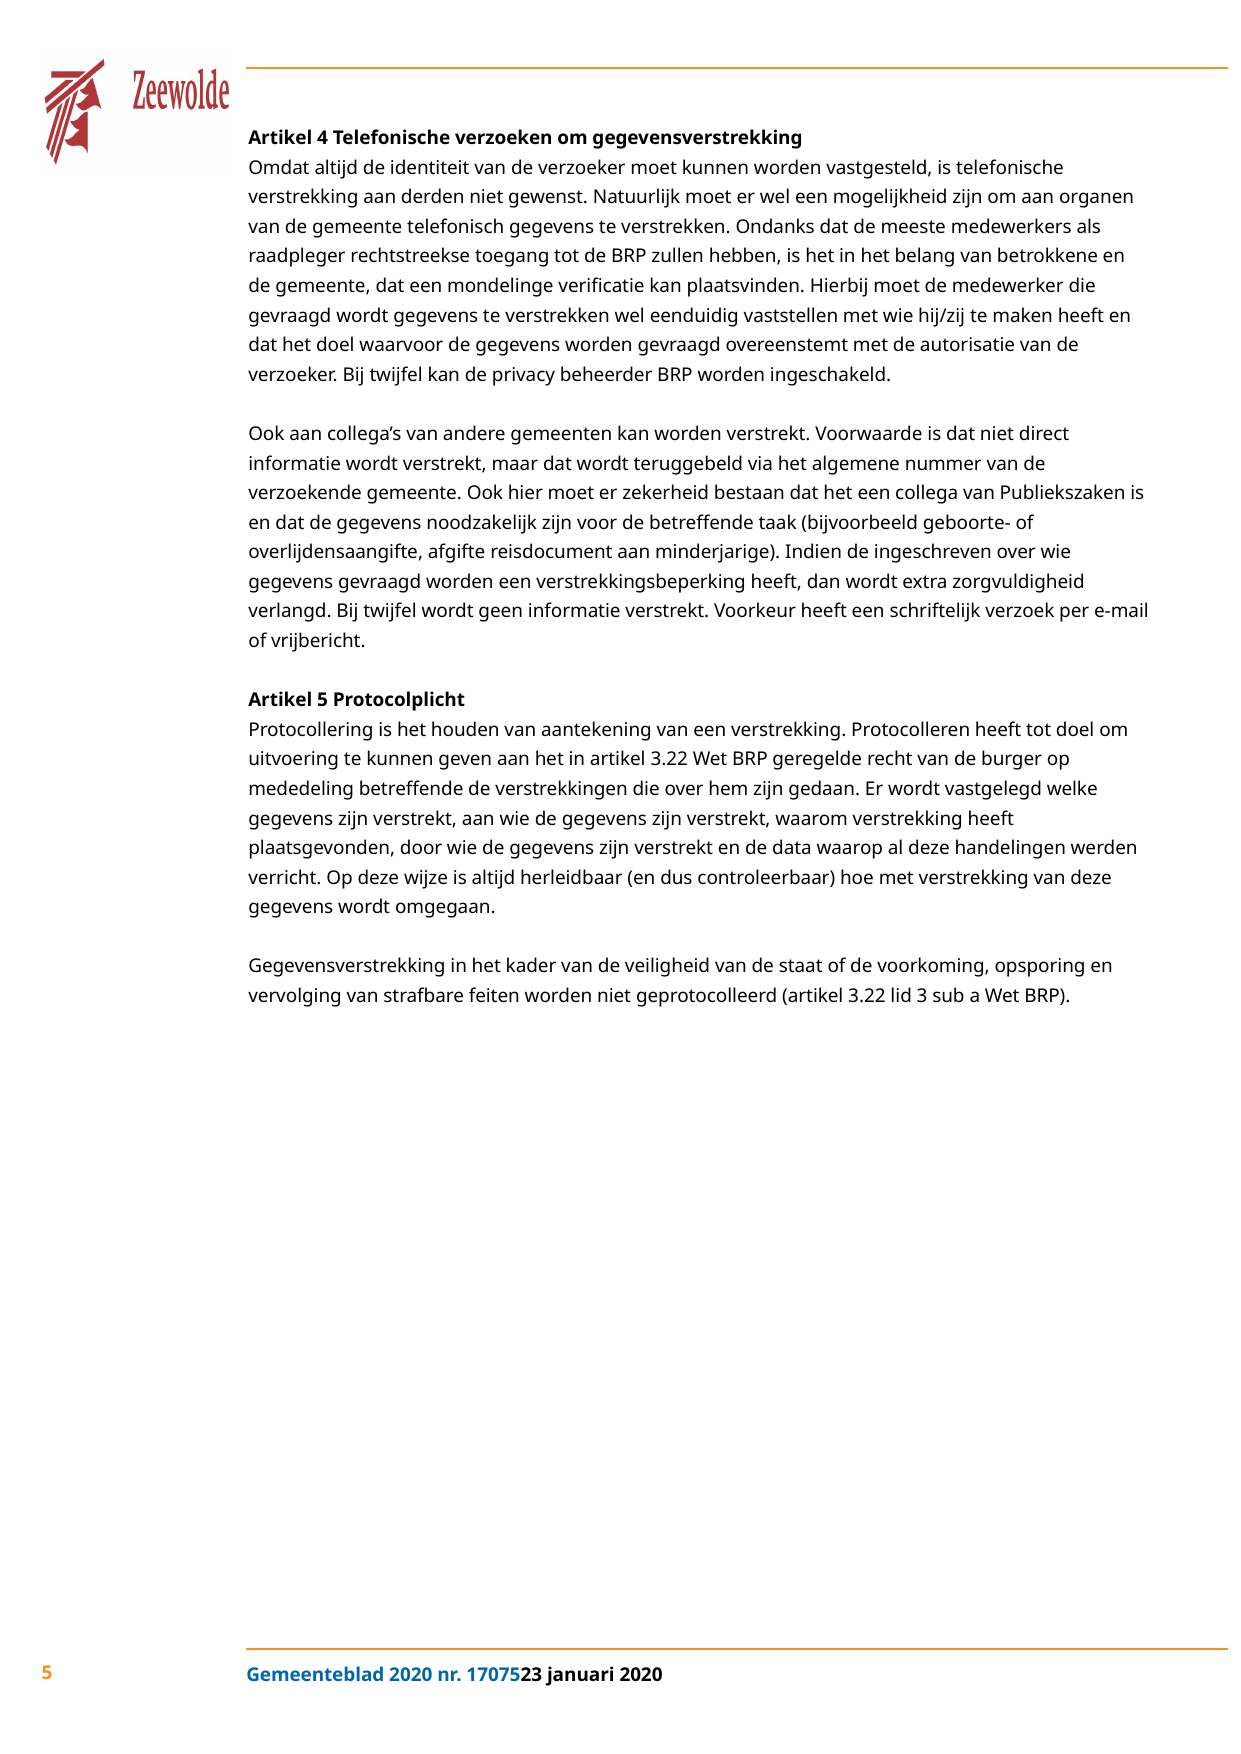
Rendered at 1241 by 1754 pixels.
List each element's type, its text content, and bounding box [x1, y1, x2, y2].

text Artikel 5 Protocolplicht [248, 686, 1152, 712]
picture [41, 47, 231, 172]
text Protocollering is het houden van aantekening van een verstrekking. Protocolleren heeft tot doel om uitvoering te kunnen geven aan het in artikel 3.22 Wet BRP geregelde recht van de burger op mededeling betreffende de verstrekkingen die over hem zijn gedaan. Er wordt vastgelegd welke gegevens zijn verstrekt, aan wie de gegevens zijn verstrekt, waarom verstrekking heeft plaatsgevonden, door wie de gegevens zijn verstrekt en de data waarop al deze handelingen werden verricht. Op deze wijze is altijd herleidbaar (en dus controleerbaar) hoe met verstrekking van deze gegevens wordt omgegaan. [248, 716, 1152, 919]
text Ook aan collega’s van andere gemeenten kan worden verstrekt. Voorwaarde is dat niet direct informatie wordt verstrekt, maar dat wordt teruggebeld via het algemene nummer van de verzoekende gemeente. Ook hier moet er zekerheid bestaan dat het een collega van Publiekszaken is en dat de gegevens noodzakelijk zijn voor de betreffende taak (bijvoorbeeld geboorte- of overlijdensaangifte, afgifte reisdocument aan minderjarige). Indien de ingeschreven over wie gegevens gevraagd worden een verstrekkingsbeperking heeft, dan wordt extra zorgvuldigheid verlangd. Bij twijfel wordt geen informatie verstrekt. Voorkeur heeft een schriftelijk verzoek per e-mail of vrijbericht. [248, 420, 1152, 653]
text Omdat altijd de identiteit van de verzoeker moet kunnen worden vastgesteld, is telefonische verstrekking aan derden niet gewenst. Natuurlijk moet er wel een mogelijkheid zijn om aan organen van de gemeente telefonisch gegevens te verstrekken. Ondanks dat de meeste medewerkers als raadpleger rechtstreekse toegang tot de BRP zullen hebben, is het in het belang van betrokkene en de gemeente, dat een mondelinge verificatie kan plaatsvinden. Hierbij moet de medewerker die gevraagd wordt gegevens te verstrekken wel eenduidig vaststellen met wie hij/zij te maken heeft en dat het doel waarvoor de gegevens worden gevraagd overeenstemt met de autorisatie van de verzoeker. Bij twijfel kan de privacy beheerder BRP worden ingeschakeld. [248, 154, 1152, 387]
text Artikel 4 Telefonische verzoeken om gegevensverstrekking [248, 124, 1152, 150]
text Gegevensverstrekking in het kader van de veiligheid van de staat of de voorkoming, opsporing en vervolging van strafbare feiten worden niet geprotocolleerd (artikel 3.22 lid 3 sub a Wet BRP). [248, 953, 1152, 1008]
